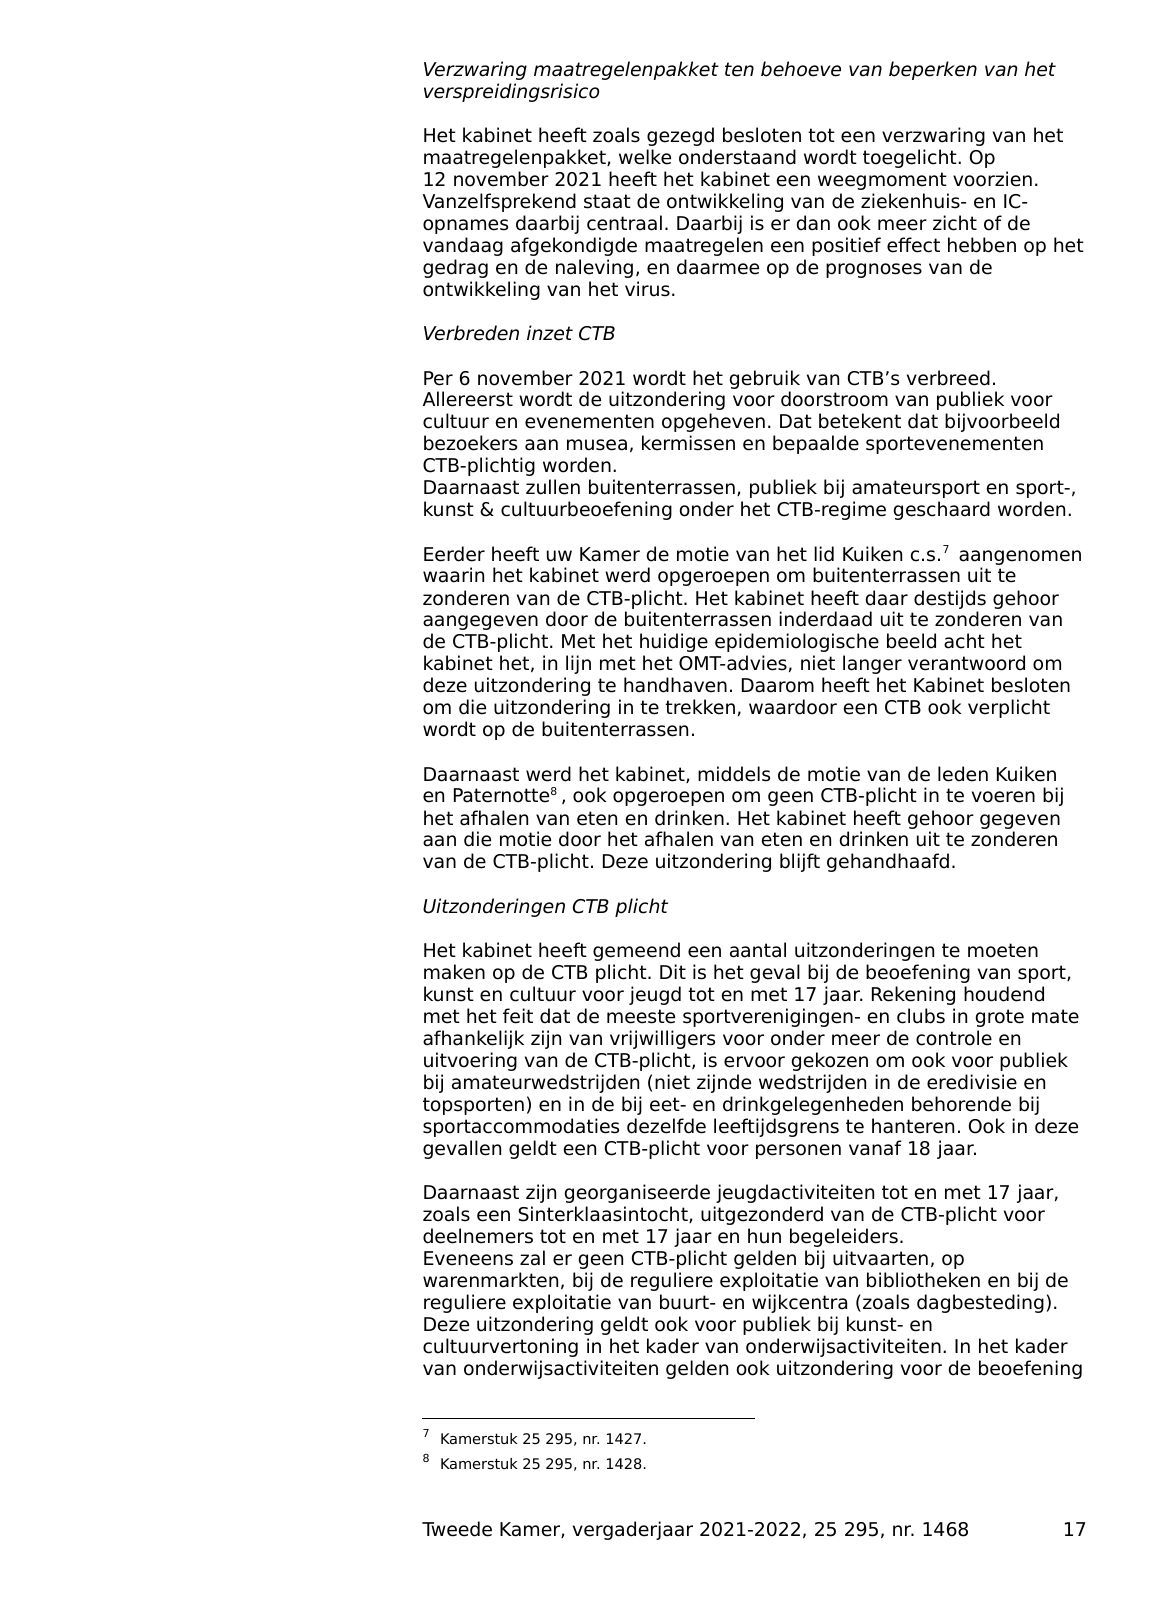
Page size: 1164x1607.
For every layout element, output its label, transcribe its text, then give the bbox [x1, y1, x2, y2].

text Daarnaast zijn georganiseerde jeugdactiviteiten tot en met 17 jaar, zoals een Sinterklaasintocht, uitgezonderd van de CTB-plicht voor deelnemers tot en met 17 jaar en hun begeleiders. [422, 1182, 1087, 1248]
text Eveneens zal er geen CTB-plicht gelden bij uitvaarten, op warenmarkten, bij de reguliere exploitatie van bibliotheken en bij de reguliere exploitatie van buurt- en wijkcentra (zoals dagbesteding). Deze uitzondering geldt ook voor publiek bij kunst- en cultuurvertoning in het kader van onderwijsactiviteiten. In het kader van onderwijsactiviteiten gelden ook uitzondering voor de beoefening [422, 1248, 1087, 1379]
text Per 6 november 2021 wordt het gebruik van CTB’s verbreed. Allereerst wordt de uitzondering voor doorstroom van publiek voor cultuur en evenementen opgeheven. Dat betekent dat bijvoorbeeld bezoekers aan musea, kermissen en bepaalde sportevenementen CTB-plichtig worden. [422, 367, 1087, 477]
text Het kabinet heeft zoals gezegd besloten tot een verzwaring van het maatregelenpakket, welke onderstaand wordt toegelicht. Op 12 november 2021 heeft het kabinet een weegmoment voorzien. Vanzelfsprekend staat de ontwikkeling van de ziekenhuis- en IC-opnames daarbij centraal. Daarbij is er dan ook meer zicht of de vandaag afgekondigde maatregelen een positief effect hebben op het gedrag en de naleving, en daarmee op de prognoses van de ontwikkeling van het virus. [422, 125, 1087, 301]
text Daarnaast werd het kabinet, middels de motie van de leden Kuiken en Paternotte, ook opgeroepen om geen CTB-plicht in te voeren bij het afhalen van eten en drinken. Het kabinet heeft gehoor gegeven aan die motie door het afhalen van eten en drinken uit te zonderen van de CTB-plicht. Deze uitzondering blijft gehandhaafd. [422, 763, 1087, 873]
text Eerder heeft uw Kamer de motie van het lid Kuiken c.s. aangenomen waarin het kabinet werd opgeroepen om buitenterrassen uit te zonderen van de CTB-plicht. Het kabinet heeft daar destijds gehoor aangegeven door de buitenterrassen inderdaad uit te zonderen van de CTB-plicht. Met het huidige epidemiologische beeld acht het kabinet het, in lijn met het OMT-advies, niet langer verantwoord om deze uitzondering te handhaven. Daarom heeft het Kabinet besloten om die uitzondering in te trekken, waardoor een CTB ook verplicht wordt op de buitenterrassen. [422, 543, 1087, 741]
text Het kabinet heeft gemeend een aantal uitzonderingen te moeten maken op de CTB plicht. Dit is het geval bij de beoefening van sport, kunst en cultuur voor jeugd tot en met 17 jaar. Rekening houdend met het feit dat de meeste sportverenigingen- en clubs in grote mate afhankelijk zijn van vrijwilligers voor onder meer de controle en uitvoering van de CTB-plicht, is ervoor gekozen om ook voor publiek bij amateurwedstrijden (niet zijnde wedstrijden in de eredivisie en topsporten) en in de bij eet- en drinkgelegenheden behorende bij sportaccommodaties dezelfde leeftijdsgrens te hanteren. Ook in deze gevallen geldt een CTB-plicht voor personen vanaf 18 jaar. [422, 940, 1087, 1159]
subtitle Verzwaring maatregelenpakket ten behoeve van beperken van het verspreidingsrisico [422, 59, 1087, 103]
subtitle Verbreden inzet CTB [422, 323, 1087, 345]
text Kamerstuk 25 295, nr. 1428. [422, 1452, 1087, 1474]
text Daarnaast zullen buitenterrassen, publiek bij amateursport en sport-, kunst & cultuurbeoefening onder het CTB-regime geschaard worden. [422, 477, 1087, 521]
text Kamerstuk 25 295, nr. 1427. [422, 1427, 1087, 1449]
subtitle Uitzonderingen CTB plicht [422, 896, 1087, 917]
